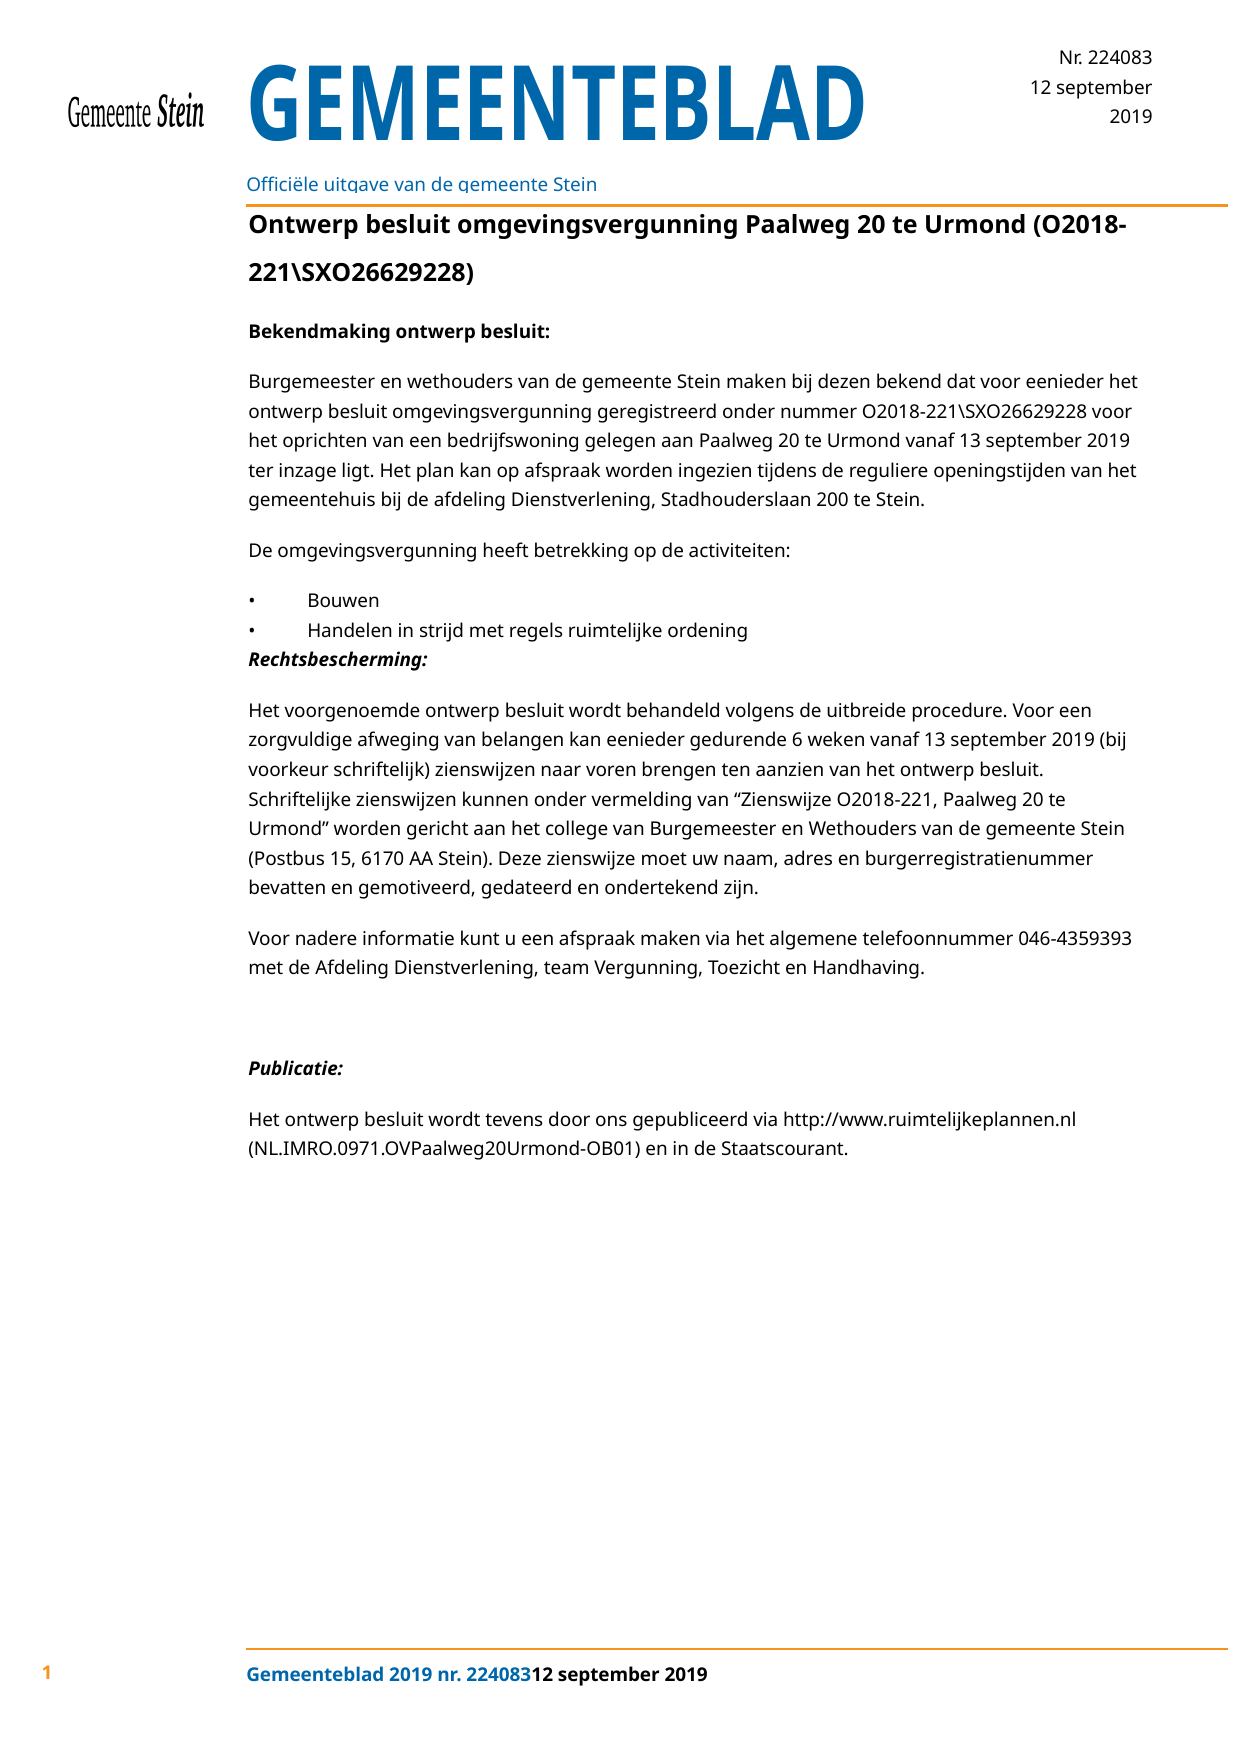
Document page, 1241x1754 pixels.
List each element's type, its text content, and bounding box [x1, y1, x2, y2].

text De omgevingsvergunning heeft betrekking op de activiteiten: [248, 537, 1152, 563]
text Publicatie: [248, 1055, 1152, 1081]
picture [41, 47, 231, 172]
text Bekendmaking ontwerp besluit: [248, 318, 1152, 344]
text Rechtsbescherming: [248, 647, 1152, 672]
text Het voorgenoemde ontwerp besluit wordt behandeld volgens de uitbreide procedure. Voor een zorgvuldige afweging van belangen kan eenieder gedurende 6 weken vanaf 13 september 2019 (bij voorkeur schriftelijk) zienswijzen naar voren brengen ten aanzien van het ontwerp besluit. Schriftelijke zienswijzen kunnen onder vermelding van “Zienswijze O2018-221, Paalweg 20 te Urmond” worden gericht aan het college van Burgemeester en Wethouders van de gemeente Stein (Postbus 15, 6170 AA Stein). Deze zienswijze moet uw naam, adres en burgerregistratienummer bevatten en gemotiveerd, gedateerd en ondertekend zijn. [248, 697, 1152, 900]
text Burgemeester en wethouders van de gemeente Stein maken bij dezen bekend dat voor eenieder het ontwerp besluit omgevingsvergunning geregistreerd onder nummer O2018-221\SXO26629228 voor het oprichten van een bedrijfswoning gelegen aan Paalweg 20 te Urmond vanaf 13 september 2019 ter inzage ligt. Het plan kan op afspraak worden ingezien tijdens de reguliere openingstijden van het gemeentehuis bij de afdeling Dienstverlening, Stadhouderslaan 200 te Stein. [248, 368, 1152, 512]
text Het ontwerp besluit wordt tevens door ons gepubliceerd via http://www.ruimtelijkeplannen.nl (NL.IMRO.0971.OVPaalweg20Urmond-OB01) en in de Staatscourant. [248, 1106, 1152, 1161]
text Ontwerp besluit omgevingsvergunning Paalweg 20 te Urmond (O2018-221\SXO26629228) [248, 207, 1152, 288]
list Handelen in strijd met regels ruimtelijke ordening [248, 617, 1152, 643]
text Voor nadere informatie kunt u een afspraak maken via het algemene telefoonnummer 046-4359393 met de Afdeling Dienstverlening, team Vergunning, Toezicht en Handhaving. [248, 925, 1152, 980]
list Bouwen [248, 587, 1152, 613]
